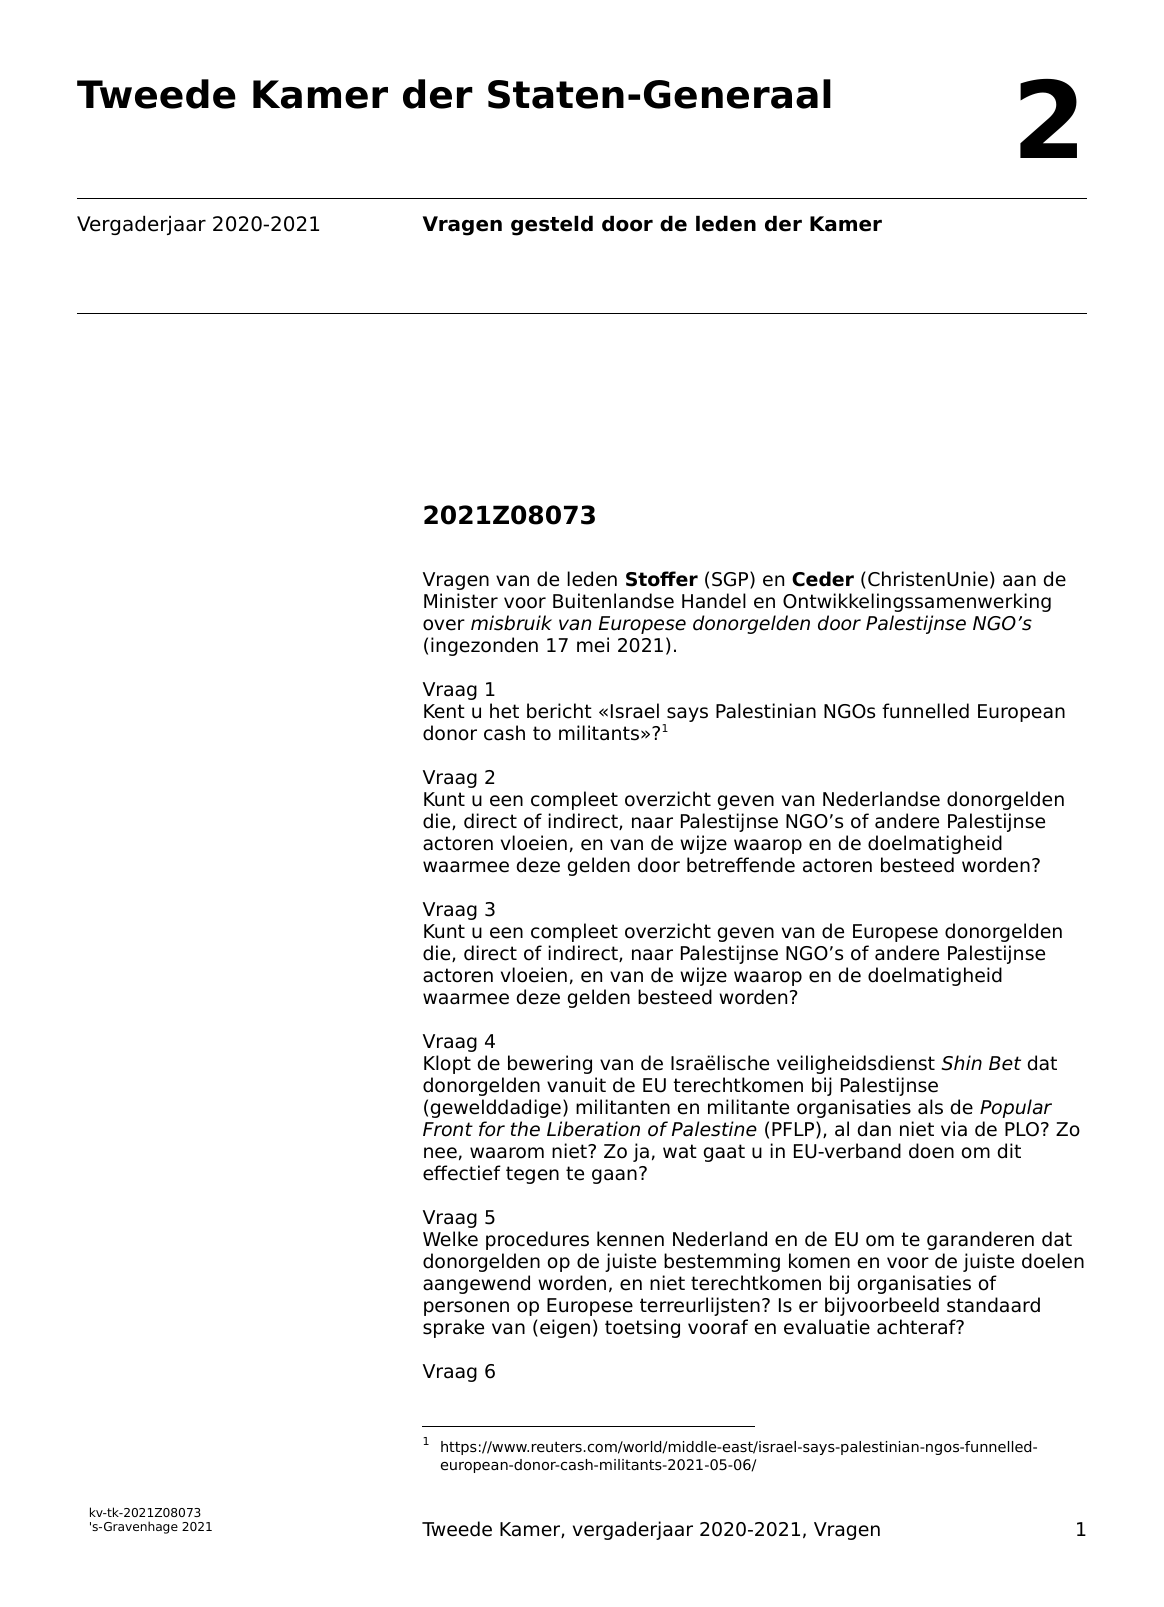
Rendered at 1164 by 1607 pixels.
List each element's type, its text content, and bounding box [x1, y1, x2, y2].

text Klopt de bewering van de Israëlische veiligheidsdienst Shin Bet dat donorgelden vanuit de EU terechtkomen bij Palestijnse (gewelddadige) militanten en militante organisaties als de Popular Front for the Liberation of Palestine (PFLP), al dan niet via de PLO? Zo nee, waarom niet? Zo ja, wat gaat u in EU-verband doen om dit effectief tegen te gaan? [422, 1053, 1087, 1185]
text Vraag 2 [422, 767, 1087, 789]
text Welke procedures kennen Nederland en de EU om te garanderen dat donorgelden op de juiste bestemming komen en voor de juiste doelen aangewend worden, en niet terechtkomen bij organisaties of personen op Europese terreurlijsten? Is er bijvoorbeeld standaard sprake van (eigen) toetsing vooraf en evaluatie achteraf? [422, 1229, 1087, 1339]
text Vragen van de leden Stoffer (SGP) en Ceder (ChristenUnie) aan de Minister voor Buitenlandse Handel en Ontwikkelingssamenwerking over misbruik van Europese donorgelden door Palestijnse NGO’s (ingezonden 17 mei 2021). [422, 569, 1087, 657]
text Kunt u een compleet overzicht geven van de Europese donorgelden die, direct of indirect, naar Palestijnse NGO’s of andere Palestijnse actoren vloeien, en van de wijze waarop en de doelmatigheid waarmee deze gelden besteed worden? [422, 921, 1087, 1009]
text kv-tk-2021Z08073 [88, 1506, 323, 1520]
text Vraag 5 [422, 1207, 1087, 1229]
table_header 2 [886, 59, 1087, 198]
text Vraag 3 [422, 899, 1087, 921]
text 's-Gravenhage 2021 [88, 1520, 323, 1534]
text https://www.reuters.com/world/middle-east/israel-says-palestinian-ngos-funnelled-european-donor-cash-militants-2021-05-06/ [422, 1435, 1087, 1474]
text Vraag 1 [422, 679, 1087, 701]
text Vraag 4 [422, 1031, 1087, 1053]
table_header Tweede Kamer der Staten-Generaal [77, 59, 886, 198]
table_cell Vragen gesteld door de leden der Kamer [422, 199, 1087, 313]
text Kent u het bericht «Israel says Palestinian NGOs funnelled European donor cash to militants»? [422, 701, 1087, 745]
text 2021Z08073 [422, 501, 1087, 531]
text Kunt u een compleet overzicht geven van Nederlandse donorgelden die, direct of indirect, naar Palestijnse NGO’s of andere Palestijnse actoren vloeien, en van de wijze waarop en de doelmatigheid waarmee deze gelden door betreffende actoren besteed worden? [422, 789, 1087, 877]
text Vraag 6 [422, 1361, 1087, 1383]
table_cell Vergaderjaar 2020-2021 [77, 199, 422, 313]
